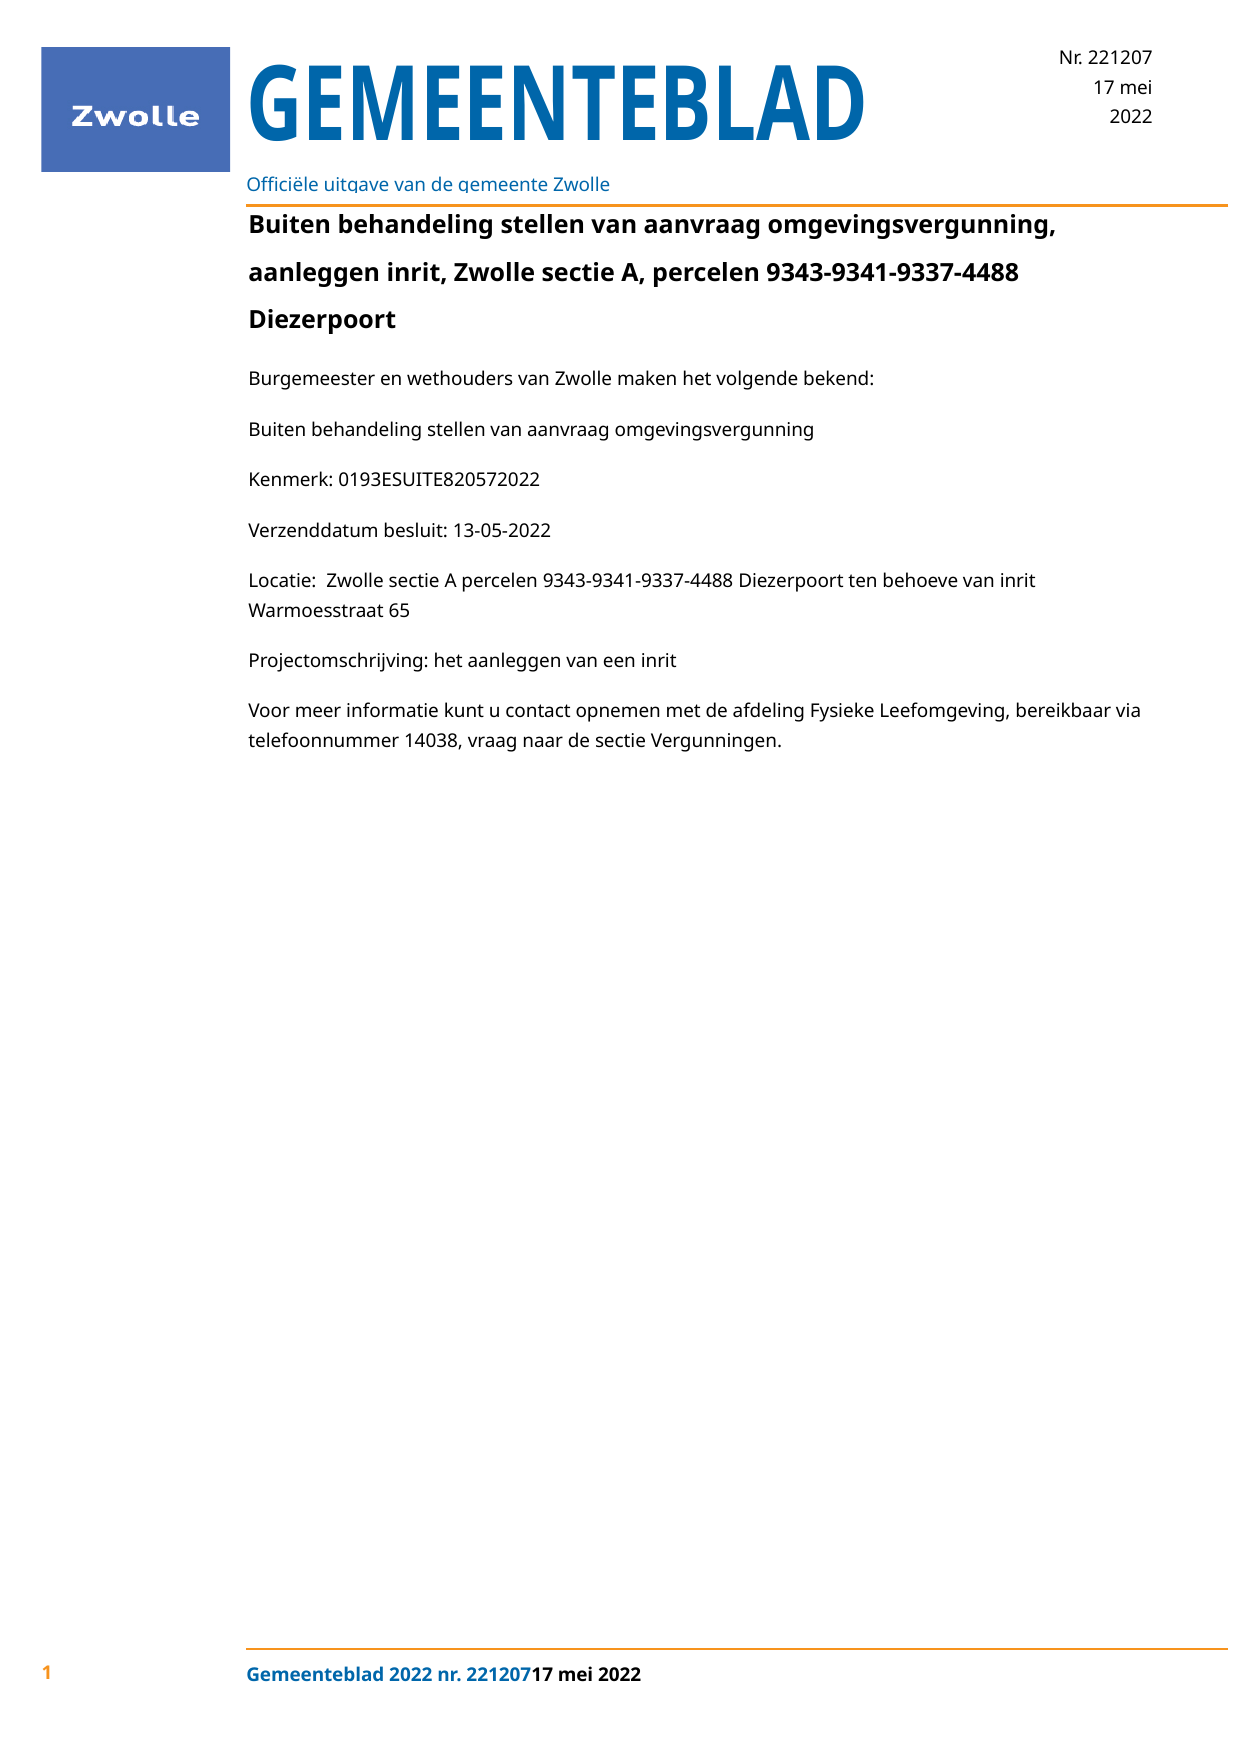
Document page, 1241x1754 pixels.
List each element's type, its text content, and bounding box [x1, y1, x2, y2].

text Locatie: Zwolle sectie A percelen 9343-9341-9337-4488 Diezerpoort ten behoeve van inrit Warmoesstraat 65 [248, 567, 1152, 622]
text Kenmerk: 0193ESUITE820572022 [248, 466, 1152, 492]
text Buiten behandeling stellen van aanvraag omgevingsvergunning [248, 416, 1152, 442]
text Voor meer informatie kunt u contact opnemen met de afdeling Fysieke Leefomgeving, bereikbaar via telefoonnummer 14038, vraag naar de sectie Vergunningen. [248, 698, 1152, 753]
text Projectomschrijving: het aanleggen van een inrit [248, 647, 1152, 673]
picture [41, 47, 231, 172]
text Burgemeester en wethouders van Zwolle maken het volgende bekend: [248, 366, 1152, 391]
text Buiten behandeling stellen van aanvraag omgevingsvergunning, aanleggen inrit, Zwolle sectie A, percelen 9343-9341-9337-4488 Diezerpoort [248, 207, 1152, 336]
text Verzenddatum besluit: 13-05-2022 [248, 517, 1152, 542]
